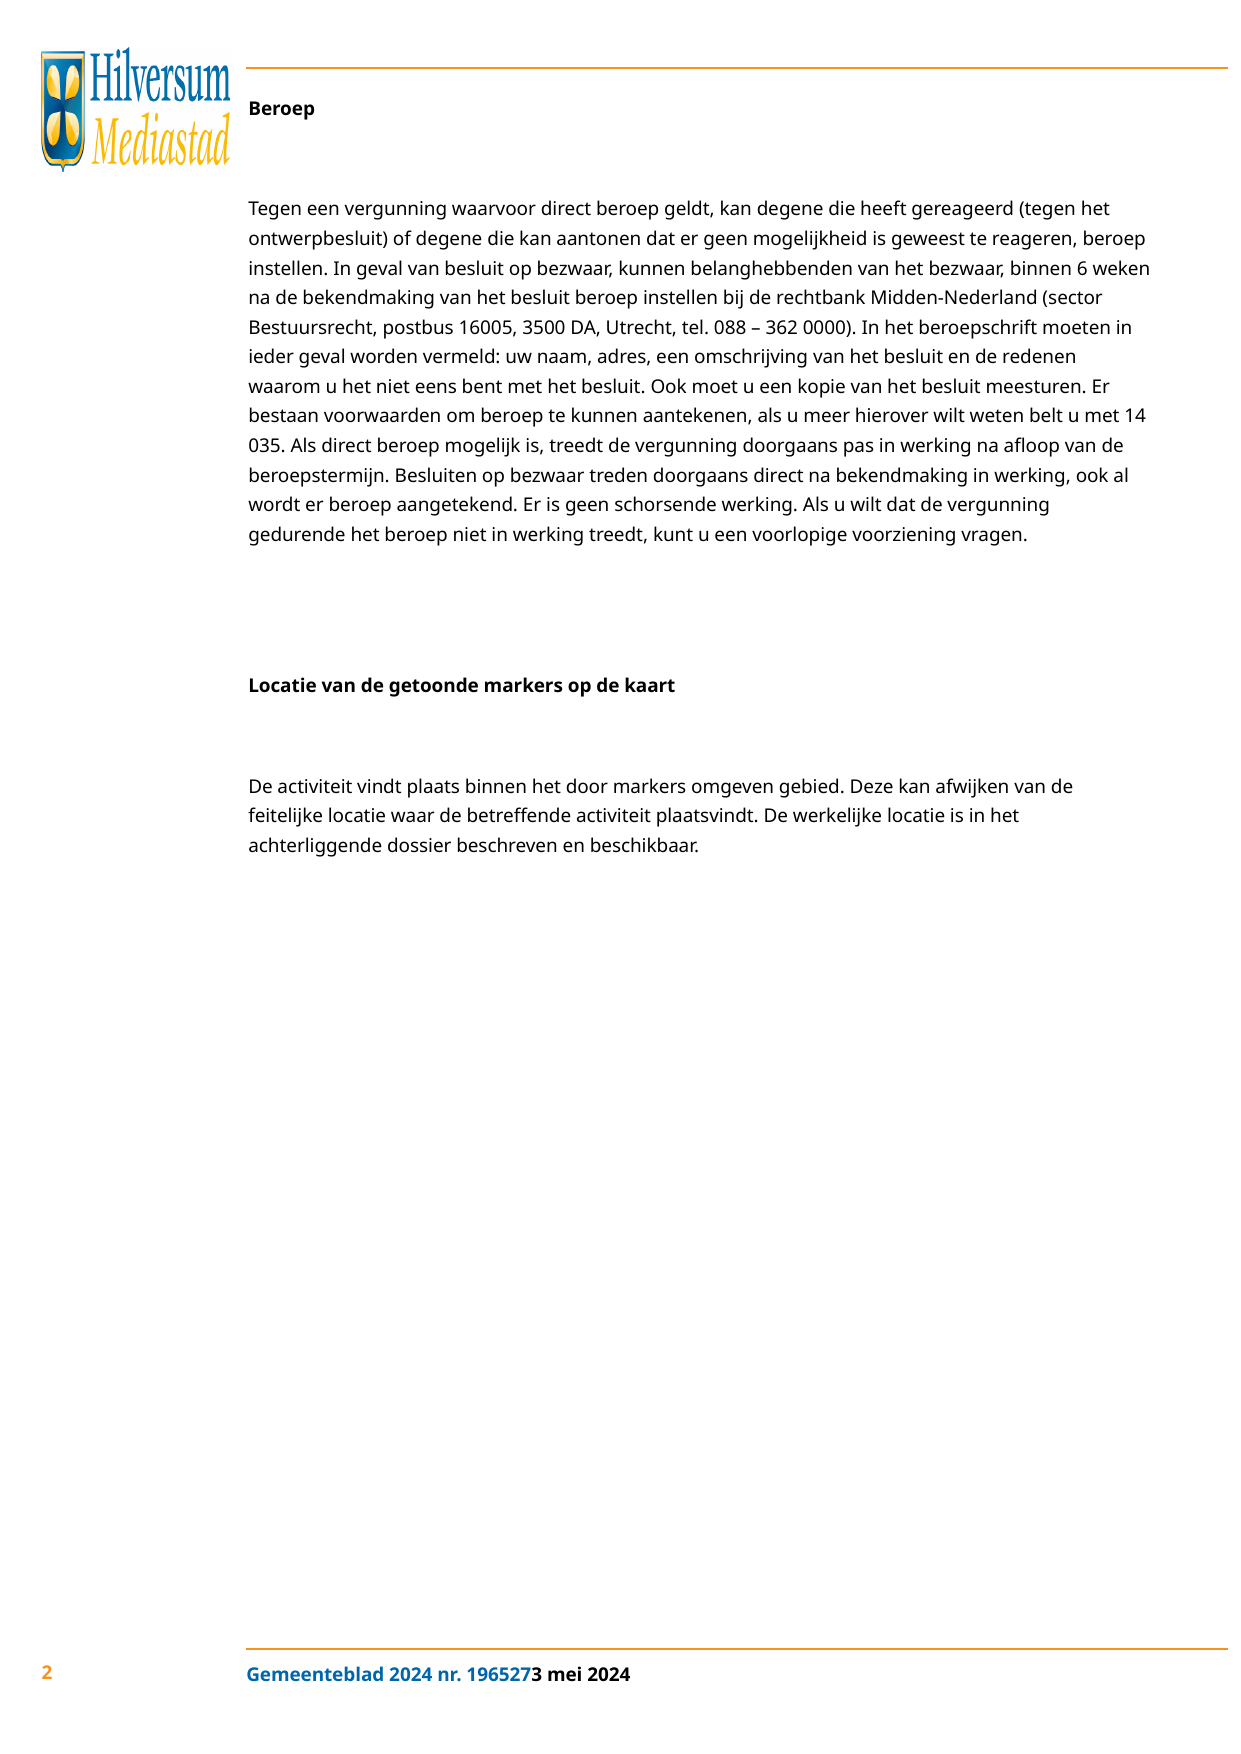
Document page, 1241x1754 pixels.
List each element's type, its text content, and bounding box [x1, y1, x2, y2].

text Tegen een vergunning waarvoor direct beroep geldt, kan degene die heeft gereageerd (tegen het ontwerpbesluit) of degene die kan aantonen dat er geen mogelijkheid is geweest te reageren, beroep instellen. In geval van besluit op bezwaar, kunnen belanghebbenden van het bezwaar, binnen 6 weken na de bekendmaking van het besluit beroep instellen bij de rechtbank Midden-Nederland (sector Bestuursrecht, postbus 16005, 3500 DA, Utrecht, tel. 088 – 362 0000). In het beroepschrift moeten in ieder geval worden vermeld: uw naam, adres, een omschrijving van het besluit en de redenen waarom u het niet eens bent met het besluit. Ook moet u een kopie van het besluit meesturen. Er bestaan voorwaarden om beroep te kunnen aantekenen, als u meer hierover wilt weten belt u met 14 035. Als direct beroep mogelijk is, treedt de vergunning doorgaans pas in werking na afloop van de beroepstermijn. Besluiten op bezwaar treden doorgaans direct na bekendmaking in werking, ook al wordt er beroep aangetekend. Er is geen schorsende werking. Als u wilt dat de vergunning gedurende het beroep niet in werking treedt, kunt u een voorlopige voorziening vragen. [248, 196, 1152, 547]
picture [41, 47, 231, 172]
text De activiteit vindt plaats binnen het door markers omgeven gebied. Deze kan afwijken van de feitelijke locatie waar de betreffende activiteit plaatsvindt. De werkelijke locatie is in het achterliggende dossier beschreven en beschikbaar. [248, 773, 1152, 858]
text Locatie van de getoonde markers op de kaart [248, 672, 1152, 698]
text Beroep [248, 95, 1152, 121]
